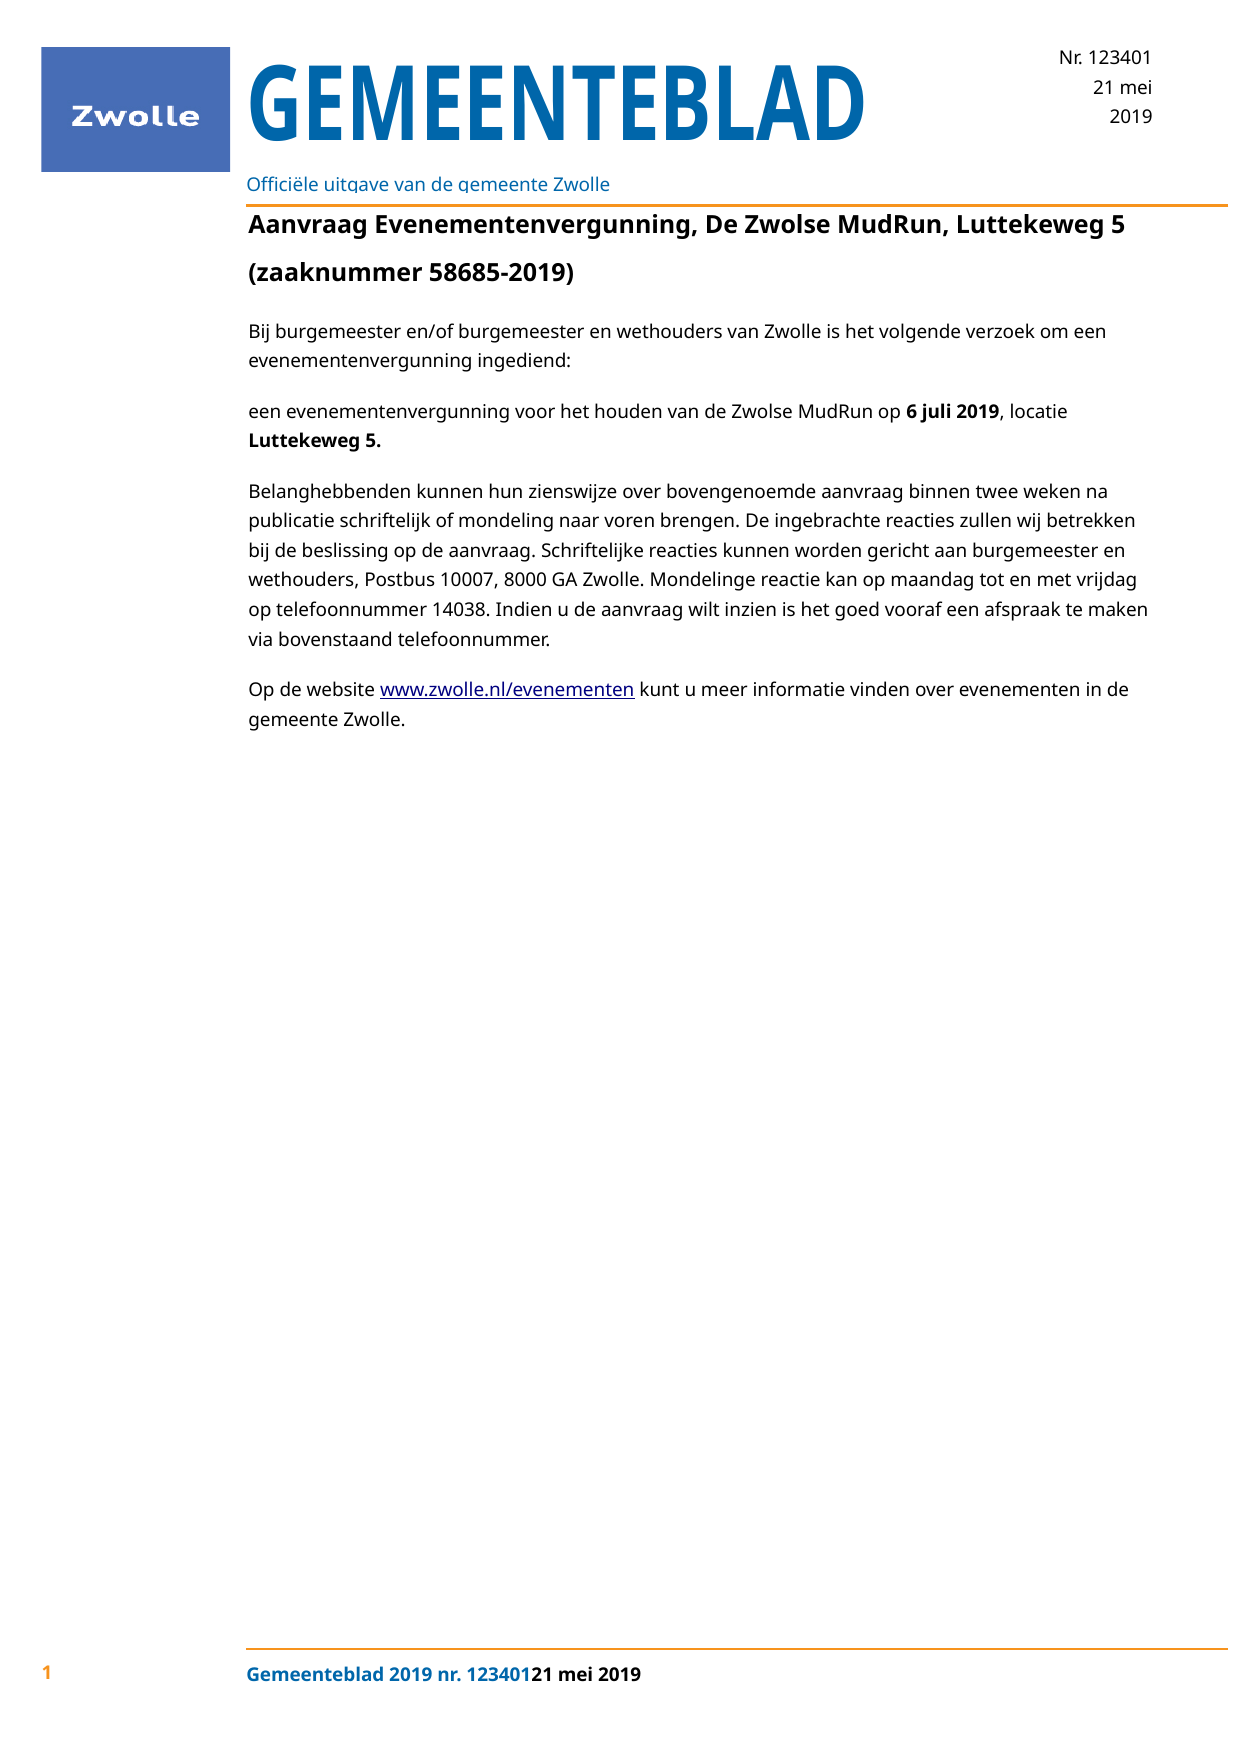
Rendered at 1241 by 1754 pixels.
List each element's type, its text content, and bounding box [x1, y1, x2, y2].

text Op de website www.zwolle.nl/evenementen kunt u meer informatie vinden over evenementen in de gemeente Zwolle. [248, 676, 1152, 732]
text Aanvraag Evenementenvergunning, De Zwolse MudRun, Luttekeweg 5 (zaaknummer 58685-2019) [248, 207, 1152, 288]
text Bij burgemeester en/of burgemeester en wethouders van Zwolle is het volgende verzoek om een evenementenvergunning ingediend: [248, 318, 1152, 373]
text een evenementenvergunning voor het houden van de Zwolse MudRun op 6 juli 2019, locatie Luttekeweg 5. [248, 398, 1152, 453]
picture [41, 47, 231, 172]
text Belanghebbenden kunnen hun zienswijze over bovengenoemde aanvraag binnen twee weken na publicatie schriftelijk of mondeling naar voren brengen. De ingebrachte reacties zullen wij betrekken bij de beslissing op de aanvraag. Schriftelijke reacties kunnen worden gericht aan burgemeester en wethouders, Postbus 10007, 8000 GA Zwolle. Mondelinge reactie kan op maandag tot en met vrijdag op telefoonnummer 14038. Indien u de aanvraag wilt inzien is het goed vooraf een afspraak te maken via bovenstaand telefoonnummer. [248, 478, 1152, 652]
